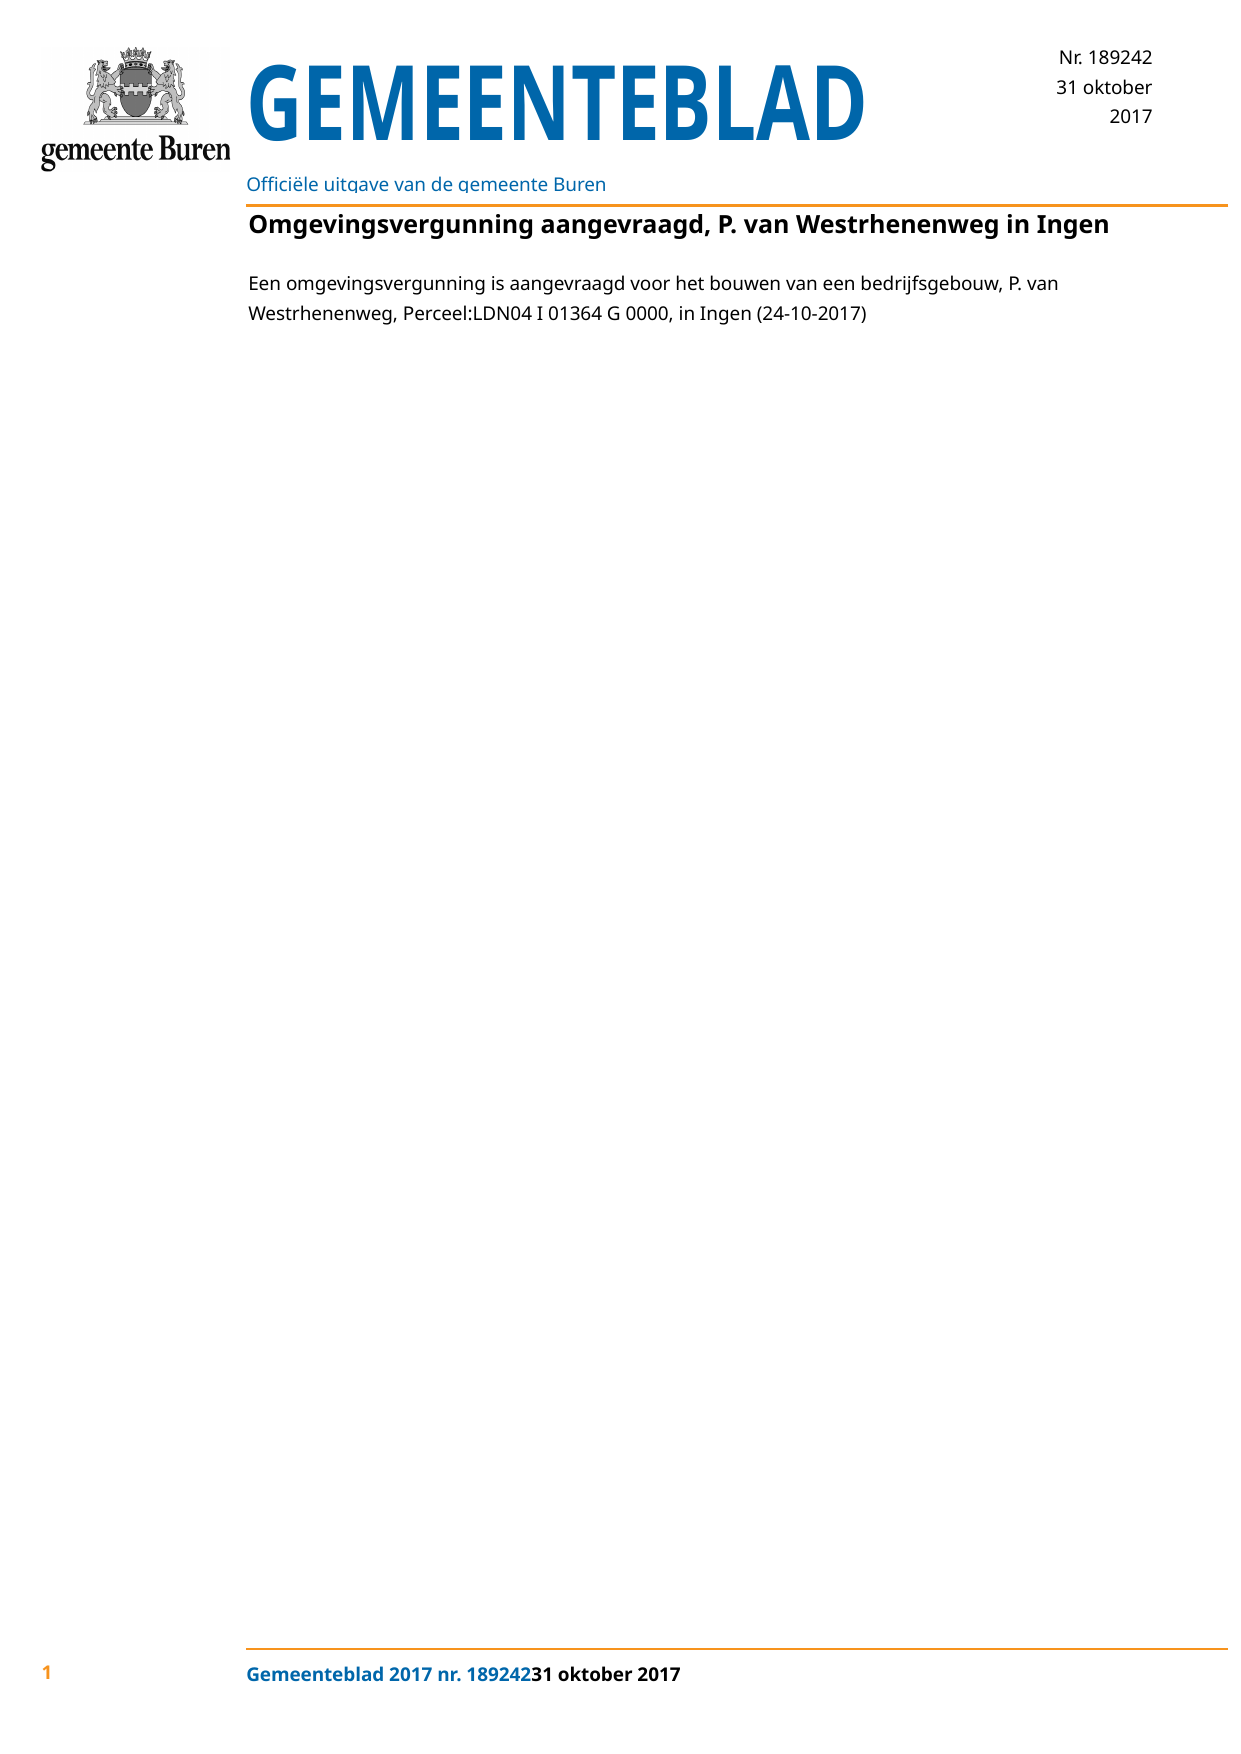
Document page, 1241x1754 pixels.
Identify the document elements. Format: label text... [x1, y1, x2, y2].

text Een omgevingsvergunning is aangevraagd voor het bouwen van een bedrijfsgebouw, P. van Westrhenenweg, Perceel:LDN04 I 01364 G 0000, in Ingen (24-10-2017) [248, 270, 1152, 326]
text Omgevingsvergunning aangevraagd, P. van Westrhenenweg in Ingen [248, 207, 1152, 241]
picture [41, 47, 231, 172]
